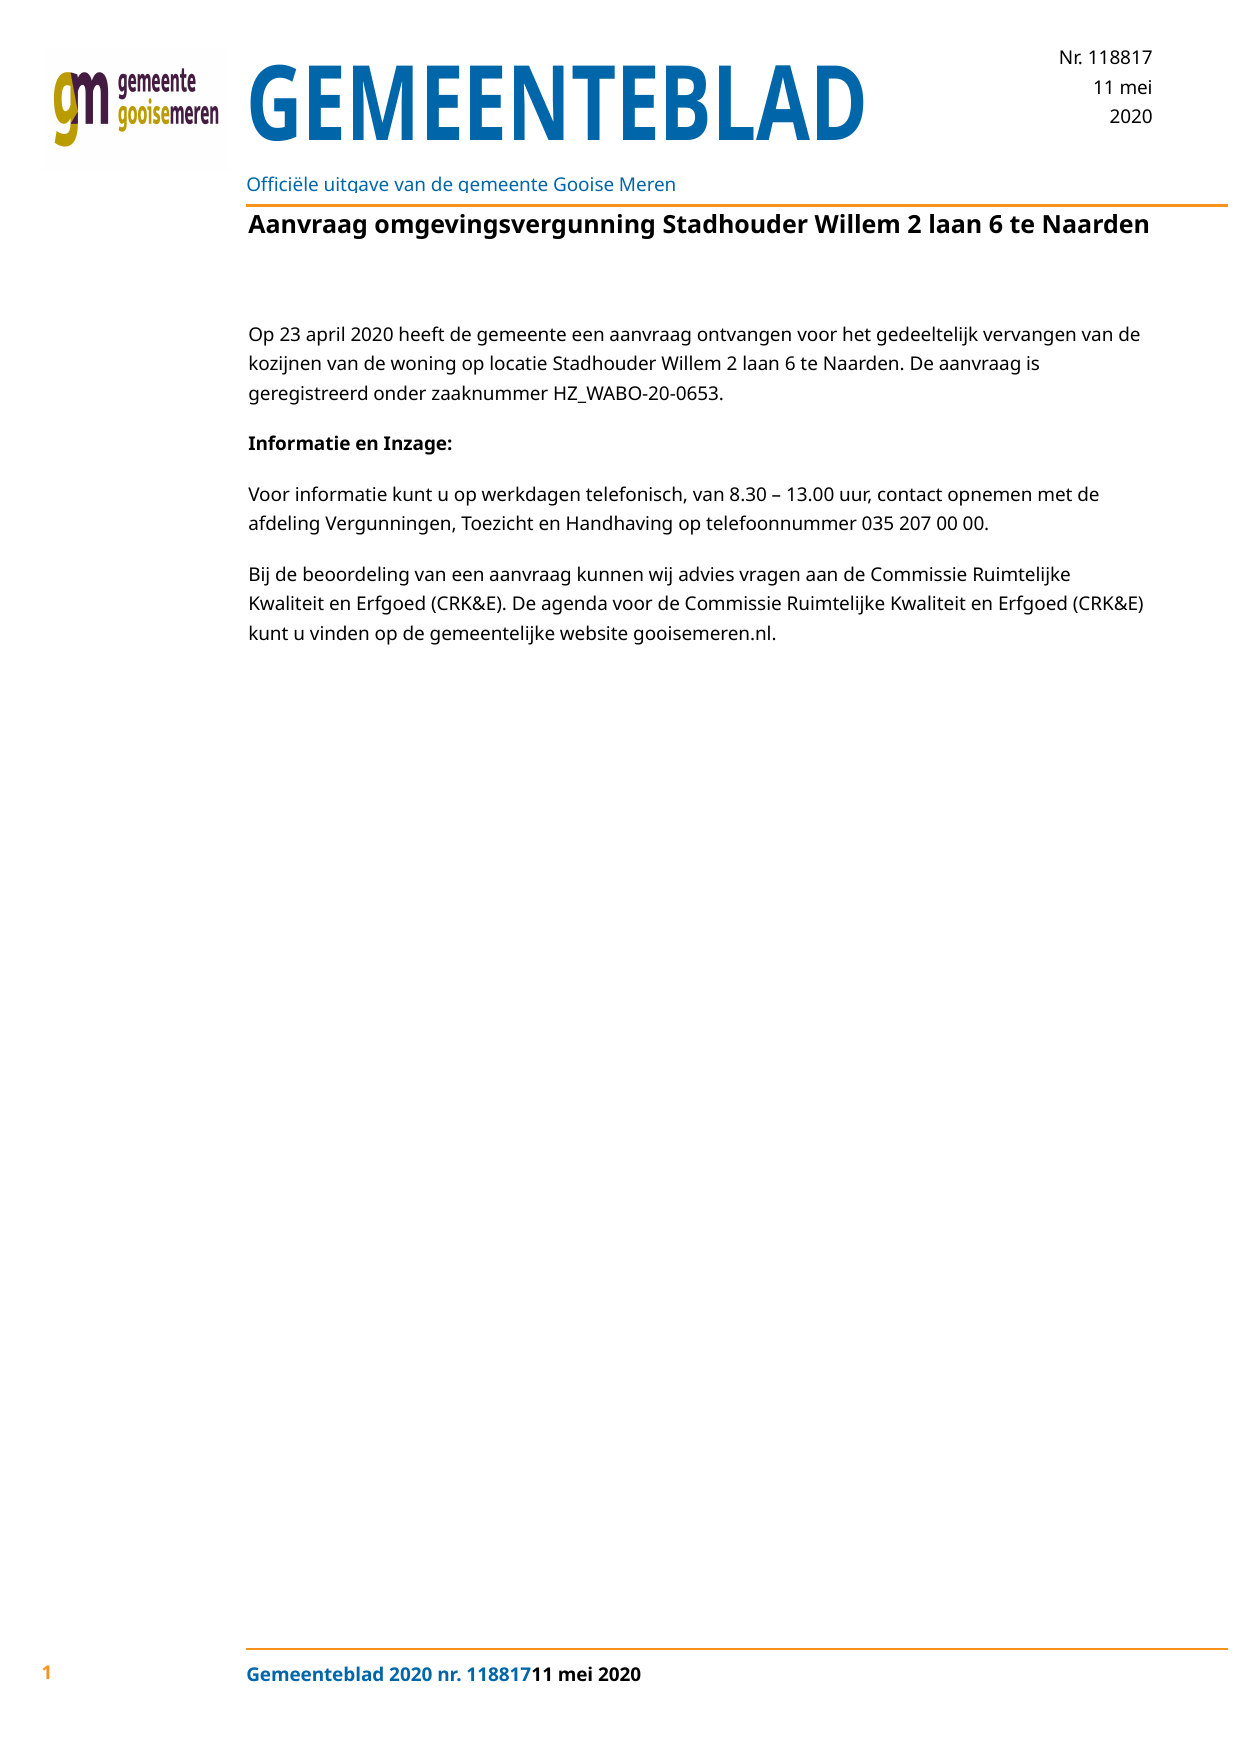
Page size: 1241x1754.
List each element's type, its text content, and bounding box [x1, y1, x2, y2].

text Voor informatie kunt u op werkdagen telefonisch, van 8.30 – 13.00 uur, contact opnemen met de afdeling Vergunningen, Toezicht en Handhaving op telefoonnummer 035 207 00 00. [248, 481, 1152, 536]
text Aanvraag omgevingsvergunning Stadhouder Willem 2 laan 6 te Naarden [248, 207, 1152, 241]
text Informatie en Inzage: [248, 430, 1152, 456]
picture [41, 47, 231, 172]
text Op 23 april 2020 heeft de gemeente een aanvraag ontvangen voor het gedeeltelijk vervangen van de kozijnen van de woning op locatie Stadhouder Willem 2 laan 6 te Naarden. De aanvraag is geregistreerd onder zaaknummer HZ_WABO-20-0653. [248, 321, 1152, 406]
text Bij de beoordeling van een aanvraag kunnen wij advies vragen aan de Commissie Ruimtelijke Kwaliteit en Erfgoed (CRK&E). De agenda voor de Commissie Ruimtelijke Kwaliteit en Erfgoed (CRK&E) kunt u vinden op de gemeentelijke website gooisemeren.nl. [248, 561, 1152, 646]
